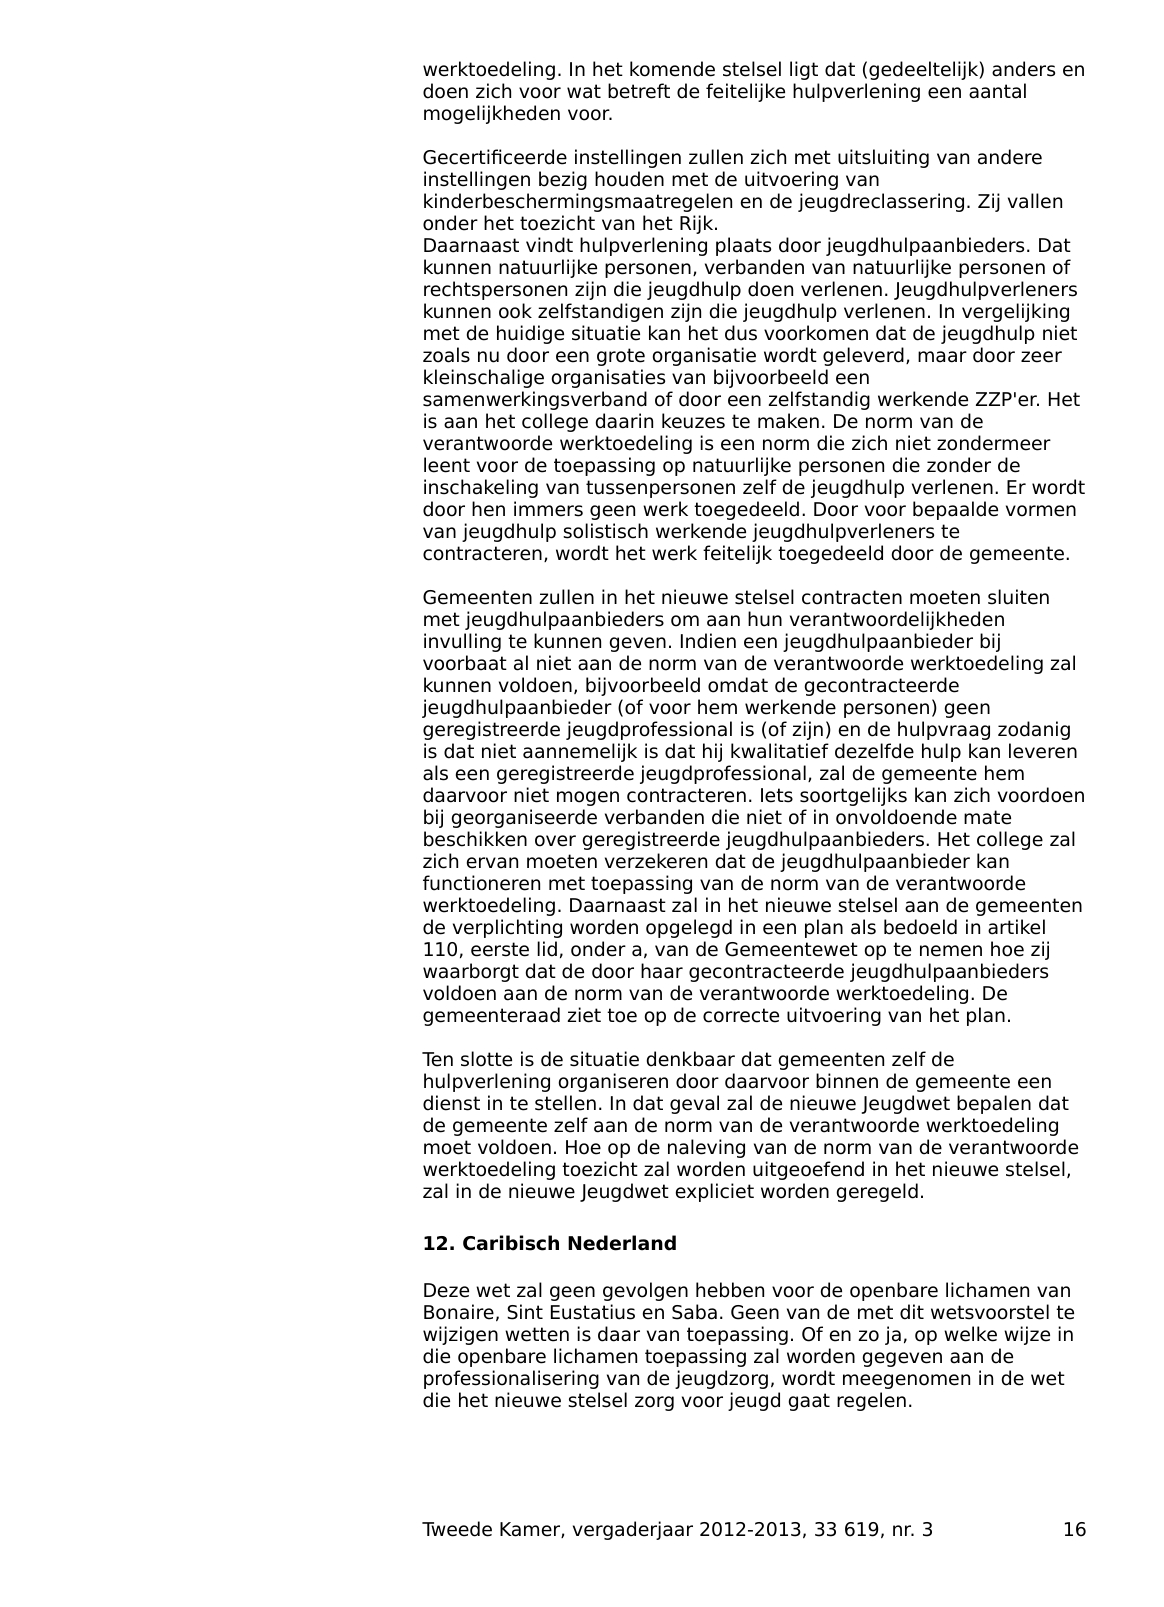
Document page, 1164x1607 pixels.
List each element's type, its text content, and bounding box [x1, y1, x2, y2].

subtitle 12. Caribisch Nederland [422, 1233, 1087, 1254]
text Daarnaast vindt hulpverlening plaats door jeugdhulpaanbieders. Dat kunnen natuurlijke personen, verbanden van natuurlijke personen of rechtspersonen zijn die jeugdhulp doen verlenen. Jeugdhulpverleners kunnen ook zelfstandigen zijn die jeugdhulp verlenen. In vergelijking met de huidige situatie kan het dus voorkomen dat de jeugdhulp niet zoals nu door een grote organisatie wordt geleverd, maar door zeer kleinschalige organisaties van bijvoorbeeld een samenwerkingsverband of door een zelfstandig werkende ZZP'er. Het is aan het college daarin keuzes te maken. De norm van de verantwoorde werktoedeling is een norm die zich niet zondermeer leent voor de toepassing op natuurlijke personen die zonder de inschakeling van tussenpersonen zelf de jeugdhulp verlenen. Er wordt door hen immers geen werk toegedeeld. Door voor bepaalde vormen van jeugdhulp solistisch werkende jeugdhulpverleners te contracteren, wordt het werk feitelijk toegedeeld door de gemeente. [422, 235, 1087, 565]
text werktoedeling. In het komende stelsel ligt dat (gedeeltelijk) anders en doen zich voor wat betreft de feitelijke hulpverlening een aantal mogelijkheden voor. [422, 59, 1087, 125]
text Deze wet zal geen gevolgen hebben voor de openbare lichamen van Bonaire, Sint Eustatius en Saba. Geen van de met dit wetsvoorstel te wijzigen wetten is daar van toepassing. Of en zo ja, op welke wijze in die openbare lichamen toepassing zal worden gegeven aan de professionalisering van de jeugdzorg, wordt meegenomen in de wet die het nieuwe stelsel zorg voor jeugd gaat regelen. [422, 1279, 1087, 1411]
text Gecertificeerde instellingen zullen zich met uitsluiting van andere instellingen bezig houden met de uitvoering van kinderbeschermingsmaatregelen en de jeugdreclassering. Zij vallen onder het toezicht van het Rijk. [422, 147, 1087, 235]
text Ten slotte is de situatie denkbaar dat gemeenten zelf de hulpverlening organiseren door daarvoor binnen de gemeente een dienst in te stellen. In dat geval zal de nieuwe Jeugdwet bepalen dat de gemeente zelf aan de norm van de verantwoorde werktoedeling moet voldoen. Hoe op de naleving van de norm van de verantwoorde werktoedeling toezicht zal worden uitgeoefend in het nieuwe stelsel, zal in de nieuwe Jeugdwet expliciet worden geregeld. [422, 1049, 1087, 1203]
text Gemeenten zullen in het nieuwe stelsel contracten moeten sluiten met jeugdhulpaanbieders om aan hun verantwoordelijkheden invulling te kunnen geven. Indien een jeugdhulpaanbieder bij voorbaat al niet aan de norm van de verantwoorde werktoedeling zal kunnen voldoen, bijvoorbeeld omdat de gecontracteerde jeugdhulpaanbieder (of voor hem werkende personen) geen geregistreerde jeugdprofessional is (of zijn) en de hulpvraag zodanig is dat niet aannemelijk is dat hij kwalitatief dezelfde hulp kan leveren als een geregistreerde jeugdprofessional, zal de gemeente hem daarvoor niet mogen contracteren. Iets soortgelijks kan zich voordoen bij georganiseerde verbanden die niet of in onvoldoende mate beschikken over geregistreerde jeugdhulpaanbieders. Het college zal zich ervan moeten verzekeren dat de jeugdhulpaanbieder kan functioneren met toepassing van de norm van de verantwoorde werktoedeling. Daarnaast zal in het nieuwe stelsel aan de gemeenten de verplichting worden opgelegd in een plan als bedoeld in artikel 110, eerste lid, onder a, van de Gemeentewet op te nemen hoe zij waarborgt dat de door haar gecontracteerde jeugdhulpaanbieders voldoen aan de norm van de verantwoorde werktoedeling. De gemeenteraad ziet toe op de correcte uitvoering van het plan. [422, 587, 1087, 1027]
